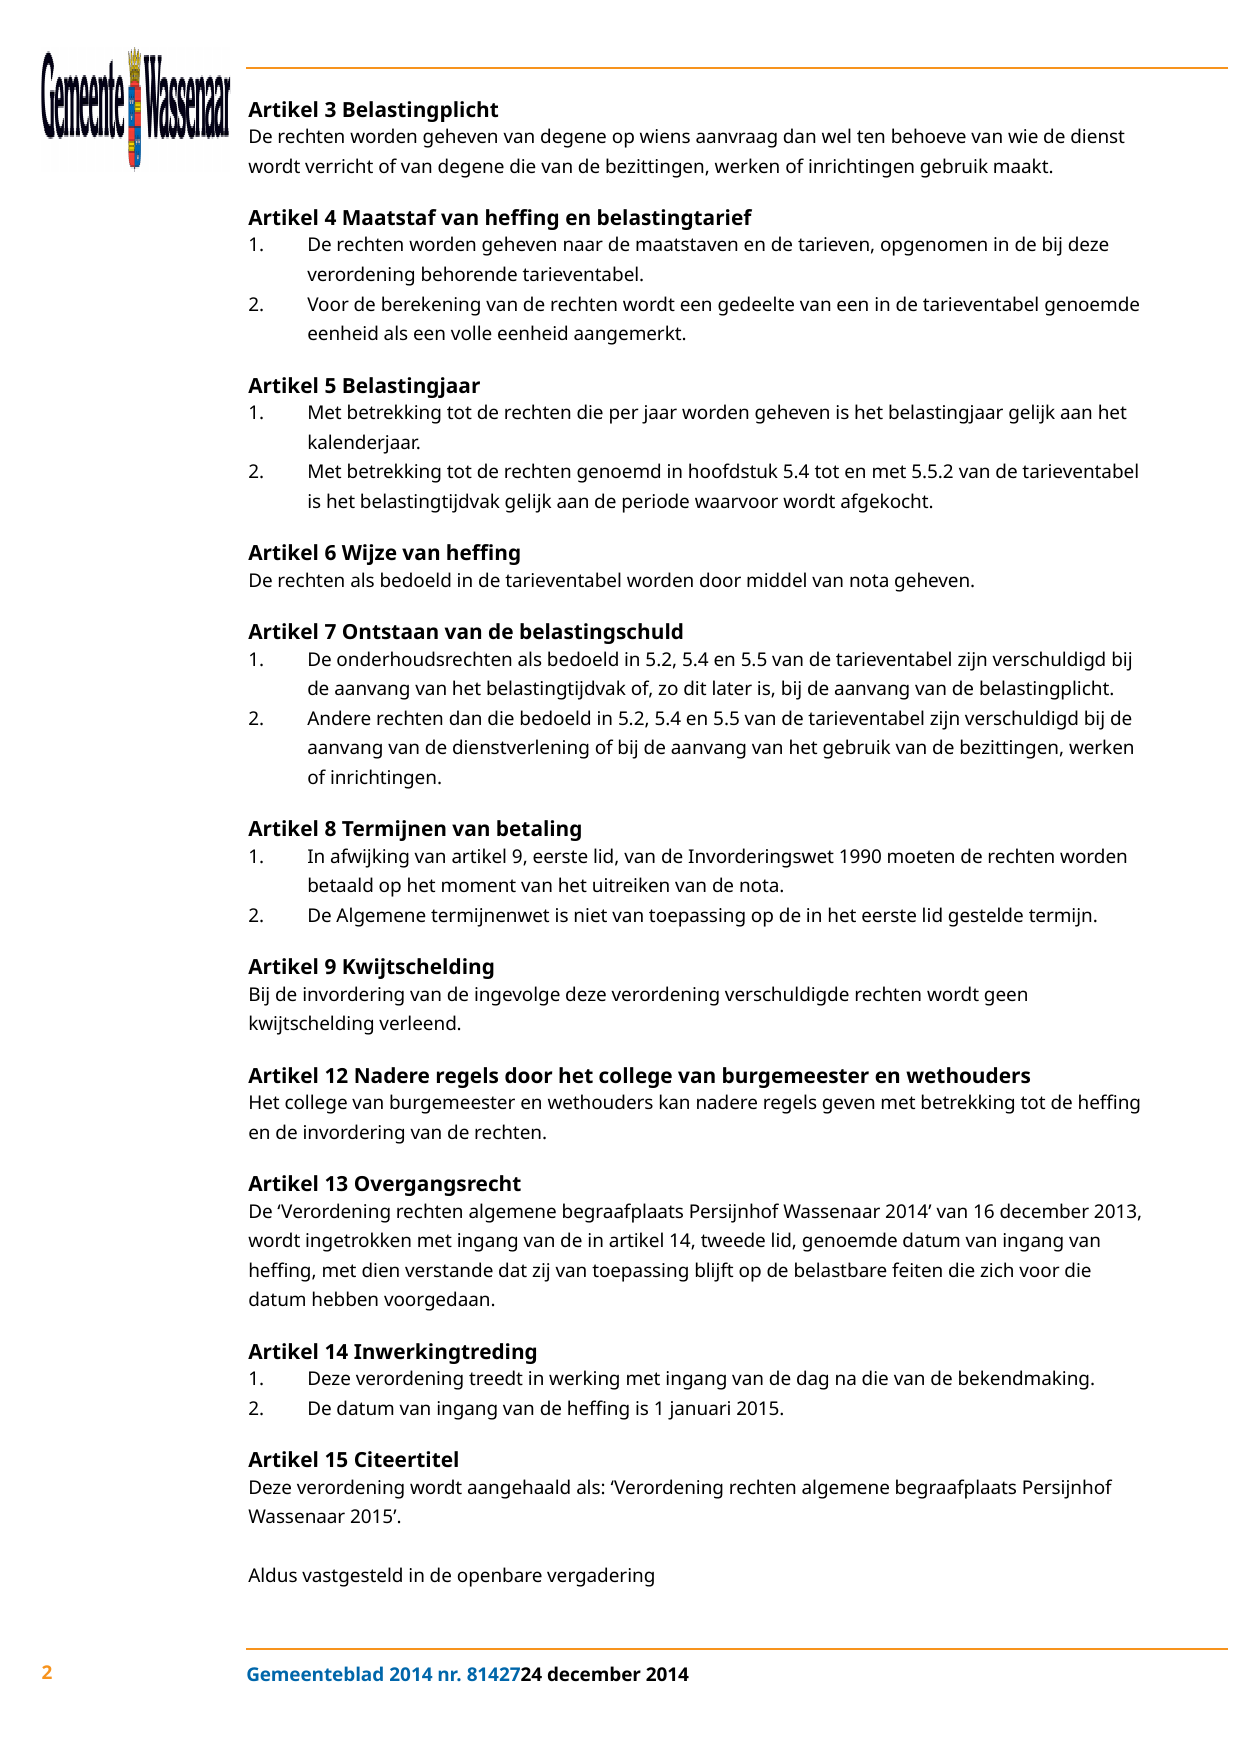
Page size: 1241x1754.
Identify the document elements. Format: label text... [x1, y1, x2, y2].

picture [41, 47, 231, 172]
text Artikel 3 Belastingplicht [248, 95, 1152, 123]
text Artikel 9 Kwijtschelding [248, 952, 1152, 981]
text Deze verordening wordt aangehaald als: ‘Verordening rechten algemene begraafplaats Persijnhof Wassenaar 2015’. [248, 1474, 1152, 1529]
list Voor de berekening van de rechten wordt een gedeelte van een in de tarieventabel genoemde eenheid als een volle eenheid aangemerkt. [248, 291, 1152, 346]
list Met betrekking tot de rechten die per jaar worden geheven is het belastingjaar gelijk aan het kalenderjaar. [248, 399, 1152, 454]
list De Algemene termijnenwet is niet van toepassing op de in het eerste lid gestelde termijn. [248, 902, 1152, 928]
list In afwijking van artikel 9, eerste lid, van de Invorderingswet 1990 moeten de rechten worden betaald op het moment van het uitreiken van de nota. [248, 843, 1152, 898]
text Artikel 5 Belastingjaar [248, 371, 1152, 399]
text Artikel 14 Inwerkingtreding [248, 1337, 1152, 1365]
text Artikel 13 Overgangsrecht [248, 1169, 1152, 1198]
text Artikel 7 Ontstaan van de belastingschuld [248, 617, 1152, 646]
text De rechten als bedoeld in de tarieventabel worden door middel van nota geheven. [248, 567, 1152, 593]
text Bij de invordering van de ingevolge deze verordening verschuldigde rechten wordt geen kwijtschelding verleend. [248, 981, 1152, 1036]
text Artikel 6 Wijze van heffing [248, 538, 1152, 567]
text Artikel 8 Termijnen van betaling [248, 814, 1152, 843]
text Artikel 12 Nadere regels door het college van burgemeester en wethouders [248, 1061, 1152, 1089]
text Artikel 15 Citeertitel [248, 1445, 1152, 1474]
text De rechten worden geheven van degene op wiens aanvraag dan wel ten behoeve van wie de dienst wordt verricht of van degene die van de bezittingen, werken of inrichtingen gebruik maakt. [248, 123, 1152, 178]
list Andere rechten dan die bedoeld in 5.2, 5.4 en 5.5 van de tarieventabel zijn verschuldigd bij de aanvang van de dienstverlening of bij de aanvang van het gebruik van de bezittingen, werken of inrichtingen. [248, 705, 1152, 790]
list Met betrekking tot de rechten genoemd in hoofdstuk 5.4 tot en met 5.5.2 van de tarieventabel is het belastingtijdvak gelijk aan de periode waarvoor wordt afgekocht. [248, 458, 1152, 514]
list Deze verordening treedt in werking met ingang van de dag na die van de bekendmaking. [248, 1365, 1152, 1391]
text Het college van burgemeester en wethouders kan nadere regels geven met betrekking tot de heffing en de invordering van de rechten. [248, 1089, 1152, 1145]
text De ‘Verordening rechten algemene begraafplaats Persijnhof Wassenaar 2014’ van 16 december 2013, wordt ingetrokken met ingang van de in artikel 14, tweede lid, genoemde datum van ingang van heffing, met dien verstande dat zij van toepassing blijft op de belastbare feiten die zich voor die datum hebben voorgedaan. [248, 1198, 1152, 1312]
list De datum van ingang van de heffing is 1 januari 2015. [248, 1395, 1152, 1421]
text Artikel 4 Maatstaf van heffing en belastingtarief [248, 203, 1152, 232]
list De onderhoudsrechten als bedoeld in 5.2, 5.4 en 5.5 van de tarieventabel zijn verschuldigd bij de aanvang van het belastingtijdvak of, zo dit later is, bij de aanvang van de belastingplicht. [248, 646, 1152, 701]
text Aldus vastgesteld in de openbare vergadering [248, 1563, 1152, 1588]
list De rechten worden geheven naar de maatstaven en de tarieven, opgenomen in de bij deze verordening behorende tarieventabel. [248, 232, 1152, 287]
